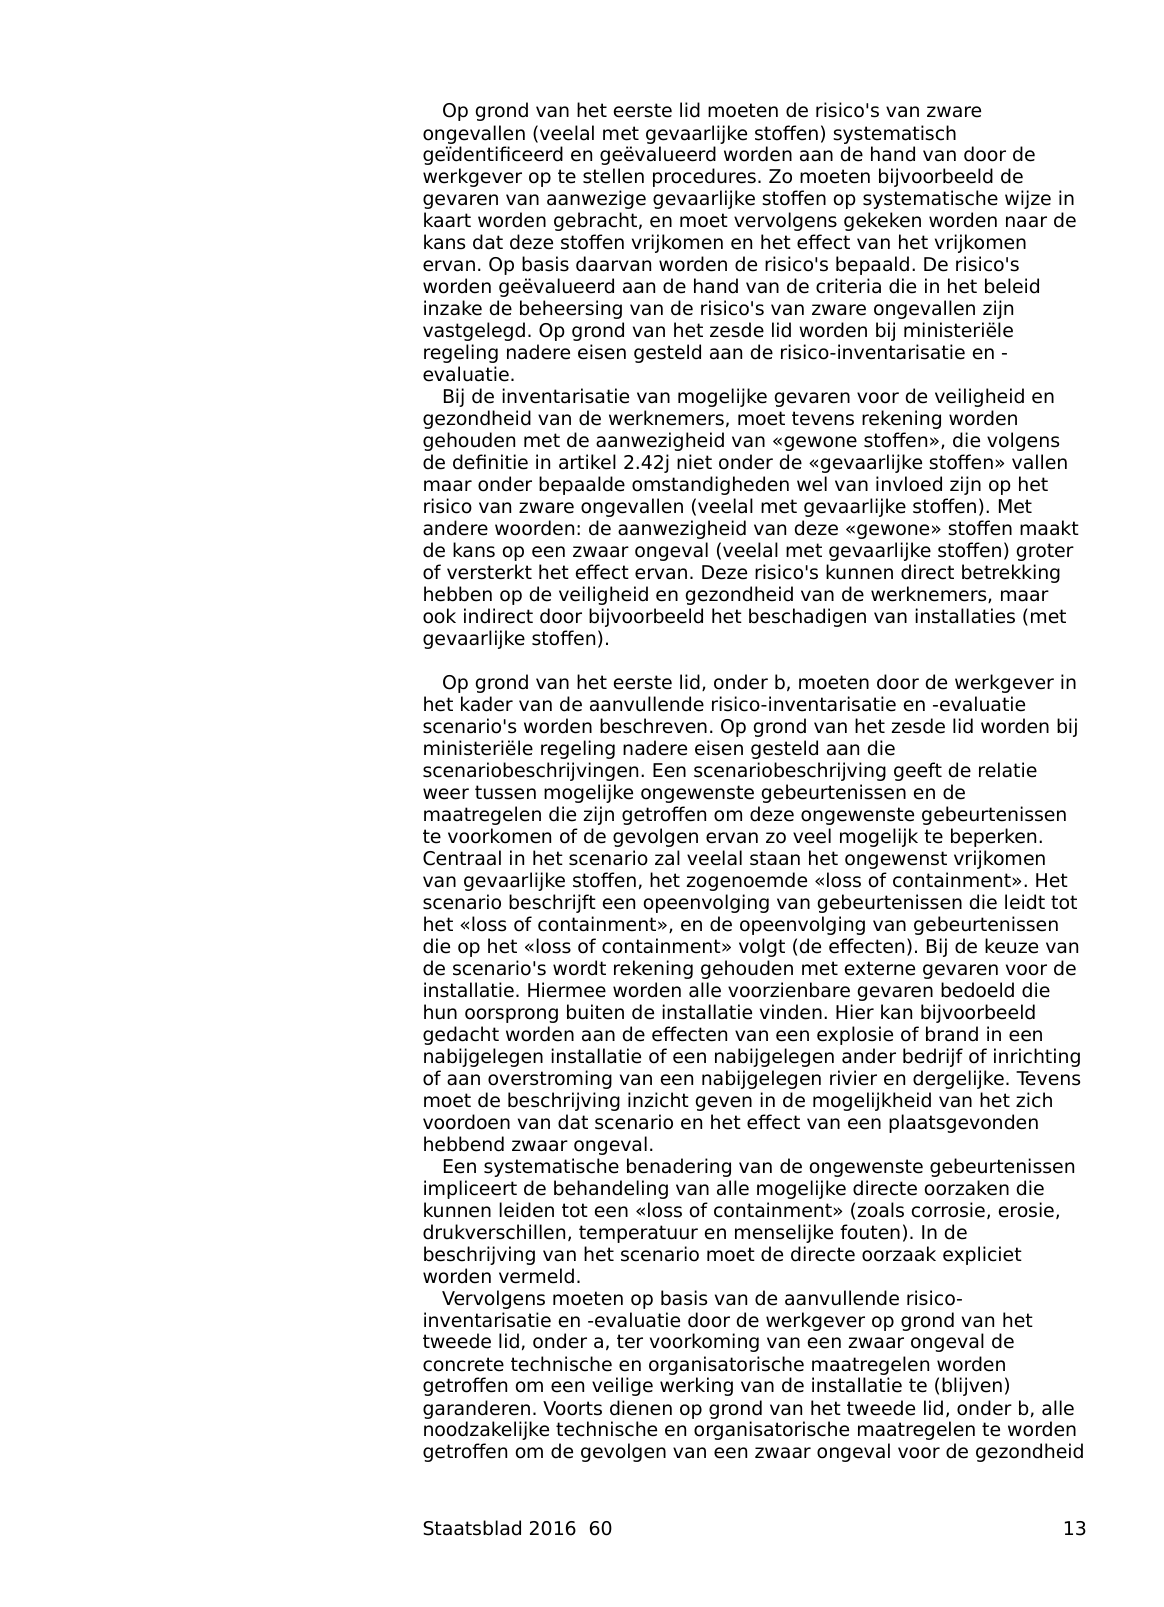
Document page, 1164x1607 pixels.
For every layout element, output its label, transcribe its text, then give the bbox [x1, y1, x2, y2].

text Vervolgens moeten op basis van de aanvullende risico-inventarisatie en -evaluatie door de werkgever op grond van het tweede lid, onder a, ter voorkoming van een zwaar ongeval de concrete technische en organisatorische maatregelen worden getroffen om een veilige werking van de installatie te (blijven) garanderen. Voorts dienen op grond van het tweede lid, onder b, alle noodzakelijke technische en organisatorische maatregelen te worden getroffen om de gevolgen van een zwaar ongeval voor de gezondheid [422, 1287, 1087, 1463]
text Op grond van het eerste lid moeten de risico's van zware ongevallen (veelal met gevaarlijke stoffen) systematisch geïdentificeerd en geëvalueerd worden aan de hand van door de werkgever op te stellen procedures. Zo moeten bijvoorbeeld de gevaren van aanwezige gevaarlijke stoffen op systematische wijze in kaart worden gebracht, en moet vervolgens gekeken worden naar de kans dat deze stoffen vrijkomen en het effect van het vrijkomen ervan. Op basis daarvan worden de risico's bepaald. De risico's worden geëvalueerd aan de hand van de criteria die in het beleid inzake de beheersing van de risico's van zware ongevallen zijn vastgelegd. Op grond van het zesde lid worden bij ministeriële regeling nadere eisen gesteld aan de risico-inventarisatie en -evaluatie. [422, 100, 1087, 386]
text Bij de inventarisatie van mogelijke gevaren voor de veiligheid en gezondheid van de werknemers, moet tevens rekening worden gehouden met de aanwezigheid van «gewone stoffen», die volgens de definitie in artikel 2.42j niet onder de «gevaarlijke stoffen» vallen maar onder bepaalde omstandigheden wel van invloed zijn op het risico van zware ongevallen (veelal met gevaarlijke stoffen). Met andere woorden: de aanwezigheid van deze «gewone» stoffen maakt de kans op een zwaar ongeval (veelal met gevaarlijke stoffen) groter of versterkt het effect ervan. Deze risico's kunnen direct betrekking hebben op de veiligheid en gezondheid van de werknemers, maar ook indirect door bijvoorbeeld het beschadigen van installaties (met gevaarlijke stoffen). [422, 386, 1087, 650]
text Op grond van het eerste lid, onder b, moeten door de werkgever in het kader van de aanvullende risico-inventarisatie en -evaluatie scenario's worden beschreven. Op grond van het zesde lid worden bij ministeriële regeling nadere eisen gesteld aan die scenariobeschrijvingen. Een scenariobeschrijving geeft de relatie weer tussen mogelijke ongewenste gebeurtenissen en de maatregelen die zijn getroffen om deze ongewenste gebeurtenissen te voorkomen of de gevolgen ervan zo veel mogelijk te beperken. Centraal in het scenario zal veelal staan het ongewenst vrijkomen van gevaarlijke stoffen, het zogenoemde «loss of containment». Het scenario beschrijft een opeenvolging van gebeurtenissen die leidt tot het «loss of containment», en de opeenvolging van gebeurtenissen die op het «loss of containment» volgt (de effecten). Bij de keuze van de scenario's wordt rekening gehouden met externe gevaren voor de installatie. Hiermee worden alle voorzienbare gevaren bedoeld die hun oorsprong buiten de installatie vinden. Hier kan bijvoorbeeld gedacht worden aan de effecten van een explosie of brand in een nabijgelegen installatie of een nabijgelegen ander bedrijf of inrichting of aan overstroming van een nabijgelegen rivier en dergelijke. Tevens moet de beschrijving inzicht geven in de mogelijkheid van het zich voordoen van dat scenario en het effect van een plaatsgevonden hebbend zwaar ongeval. [422, 672, 1087, 1156]
text Een systematische benadering van de ongewenste gebeurtenissen impliceert de behandeling van alle mogelijke directe oorzaken die kunnen leiden tot een «loss of containment» (zoals corrosie, erosie, drukverschillen, temperatuur en menselijke fouten). In de beschrijving van het scenario moet de directe oorzaak expliciet worden vermeld. [422, 1156, 1087, 1287]
